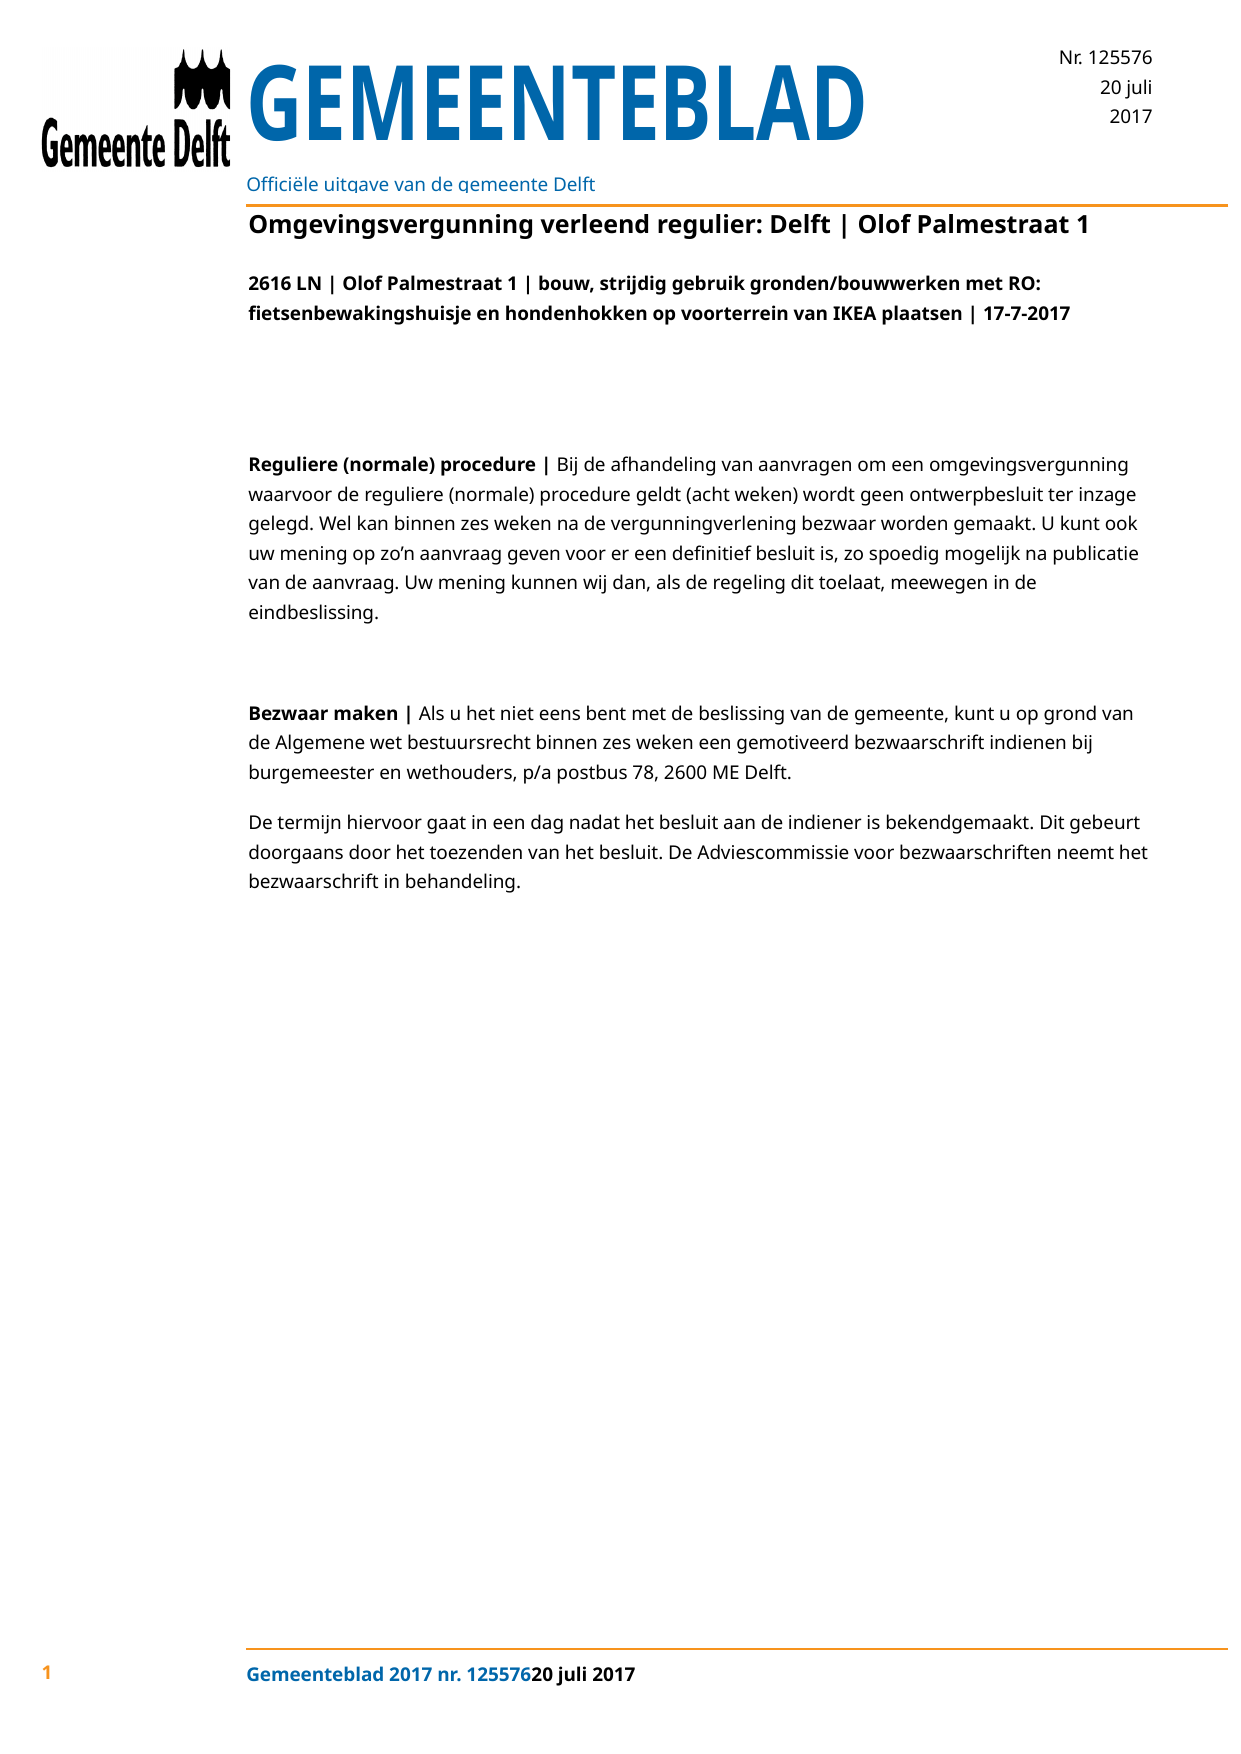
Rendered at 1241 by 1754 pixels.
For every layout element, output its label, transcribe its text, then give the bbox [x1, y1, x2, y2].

picture [41, 47, 231, 172]
text Omgevingsvergunning verleend regulier: Delft | Olof Palmestraat 1 [248, 207, 1152, 241]
text Bezwaar maken | Als u het niet eens bent met de beslissing van de gemeente, kunt u op grond van de Algemene wet bestuursrecht binnen zes weken een gemotiveerd bezwaarschrift indienen bij burgemeester en wethouders, p/a postbus 78, 2600 ME Delft. [248, 700, 1152, 785]
text 2616 LN | Olof Palmestraat 1 | bouw, strijdig gebruik gronden/bouwwerken met RO: fietsenbewakingshuisje en hondenhokken op voorterrein van IKEA plaatsen | 17-7-2017 [248, 270, 1152, 326]
text De termijn hiervoor gaat in een dag nadat het besluit aan de indiener is bekendgemaakt. Dit gebeurt doorgaans door het toezenden van het besluit. De Adviescommissie voor bezwaarschriften neemt het bezwaarschrift in behandeling. [248, 809, 1152, 894]
text Reguliere (normale) procedure | Bij de afhandeling van aanvragen om een omgevingsvergunning waarvoor de reguliere (normale) procedure geldt (acht weken) wordt geen ontwerpbesluit ter inzage gelegd. Wel kan binnen zes weken na de vergunningverlening bezwaar worden gemaakt. U kunt ook uw mening op zo’n aanvraag geven voor er een definitief besluit is, zo spoedig mogelijk na publicatie van de aanvraag. Uw mening kunnen wij dan, als de regeling dit toelaat, meewegen in de eindbeslissing. [248, 451, 1152, 625]
